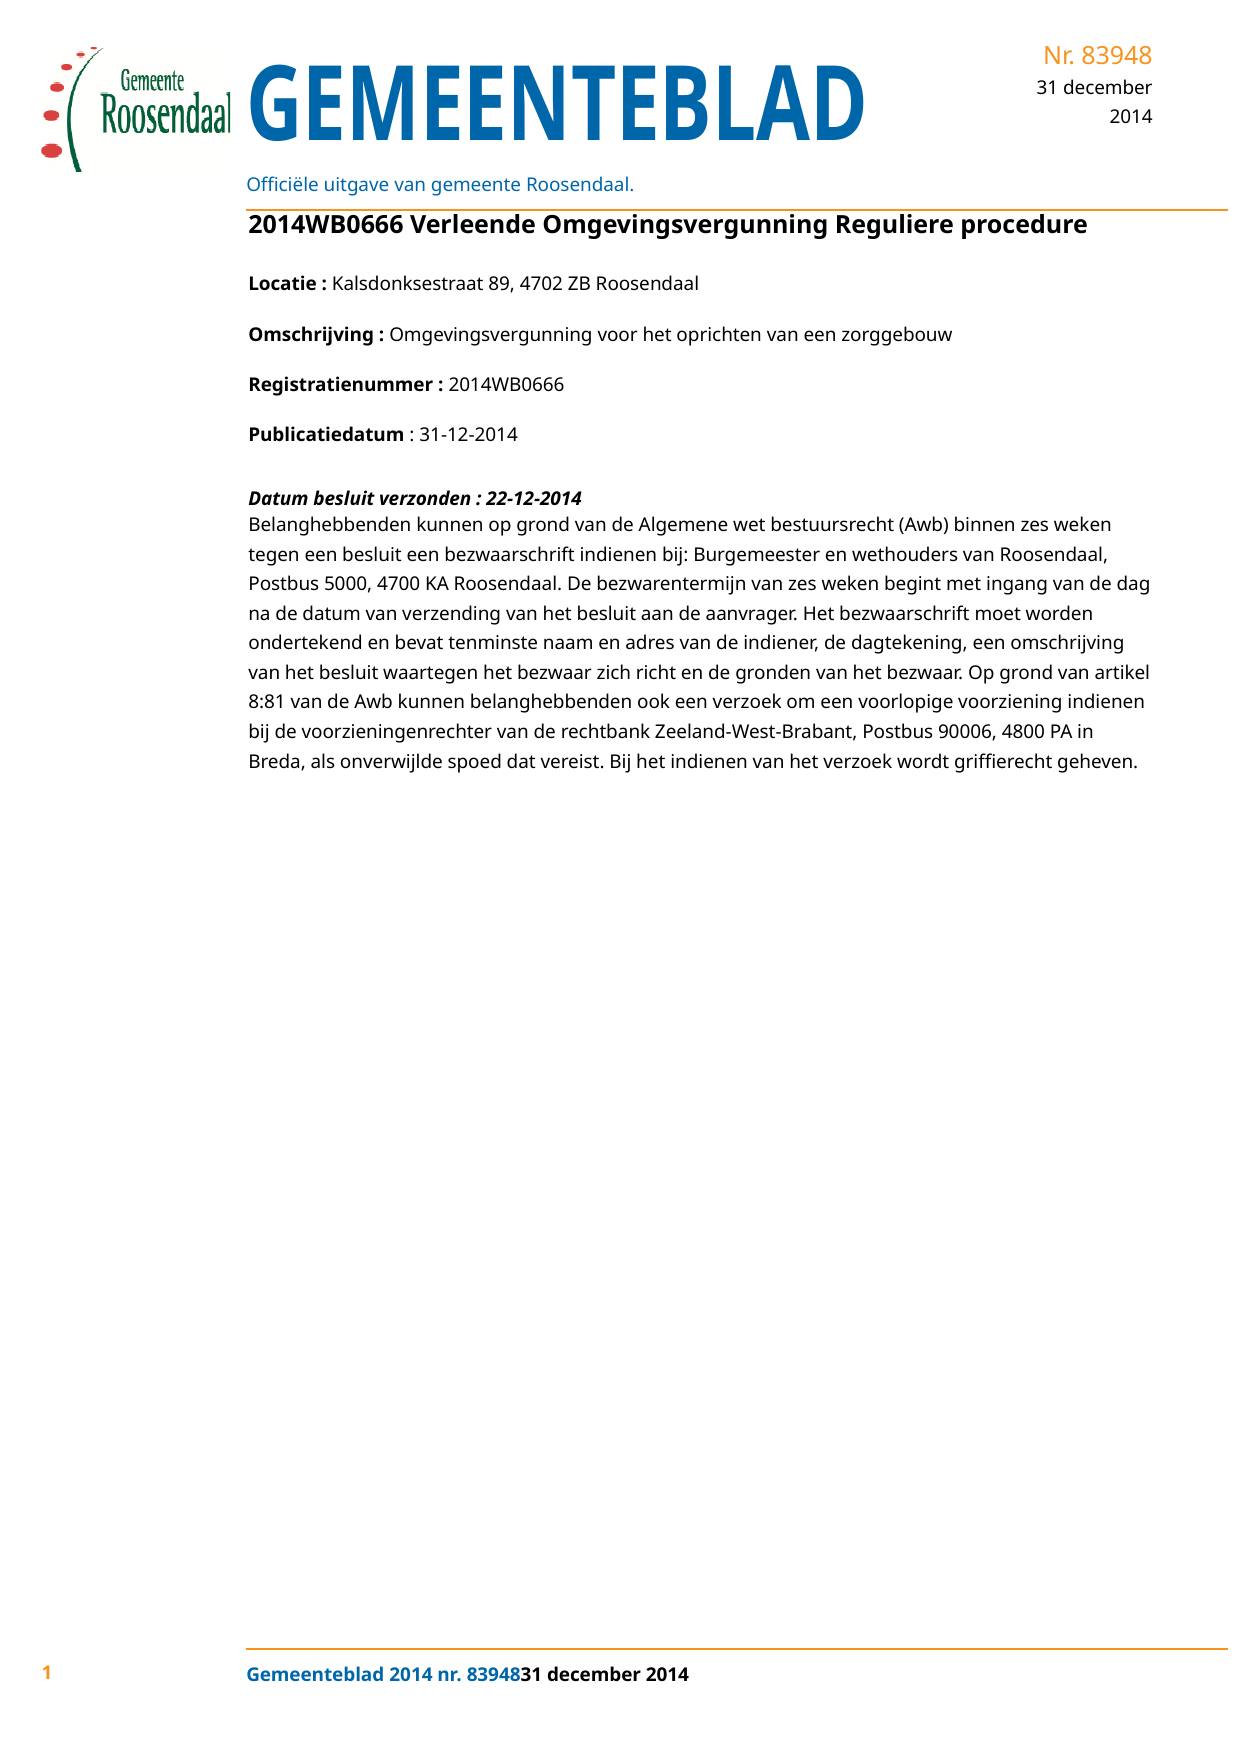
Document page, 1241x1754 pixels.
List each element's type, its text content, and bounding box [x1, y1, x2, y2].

text Datum besluit verzonden : 22-12-2014 [248, 486, 1152, 511]
picture [41, 47, 231, 172]
text Belanghebbenden kunnen op grond van de Algemene wet bestuursrecht (Awb) binnen zes weken tegen een besluit een bezwaarschrift indienen bij: Burgemeester en wethouders van Roosendaal, Postbus 5000, 4700 KA Roosendaal. De bezwarentermijn van zes weken begint met ingang van de dag na de datum van verzending van het besluit aan de aanvrager. Het bezwaarschrift moet worden ondertekend en bevat tenminste naam en adres van de indiener, de dagtekening, een omschrijving van het besluit waartegen het bezwaar zich richt en de gronden van het bezwaar. Op grond van artikel 8:81 van de Awb kunnen belanghebbenden ook een verzoek om een voorlopige voorziening indienen bij de voorzieningenrechter van de rechtbank Zeeland-West-Brabant, Postbus 90006, 4800 PA in Breda, als onverwijlde spoed dat vereist. Bij het indienen van het verzoek wordt griffierecht geheven. [248, 511, 1152, 774]
text Registratienummer : 2014WB0666 [248, 371, 1152, 397]
text Locatie : Kalsdonksestraat 89, 4702 ZB Roosendaal [248, 270, 1152, 296]
text Publicatiedatum : 31-12-2014 [248, 422, 1152, 447]
text Omschrijving : Omgevingsvergunning voor het oprichten van een zorggebouw [248, 321, 1152, 346]
text 2014WB0666 Verleende Omgevingsvergunning Reguliere procedure [248, 211, 1152, 241]
